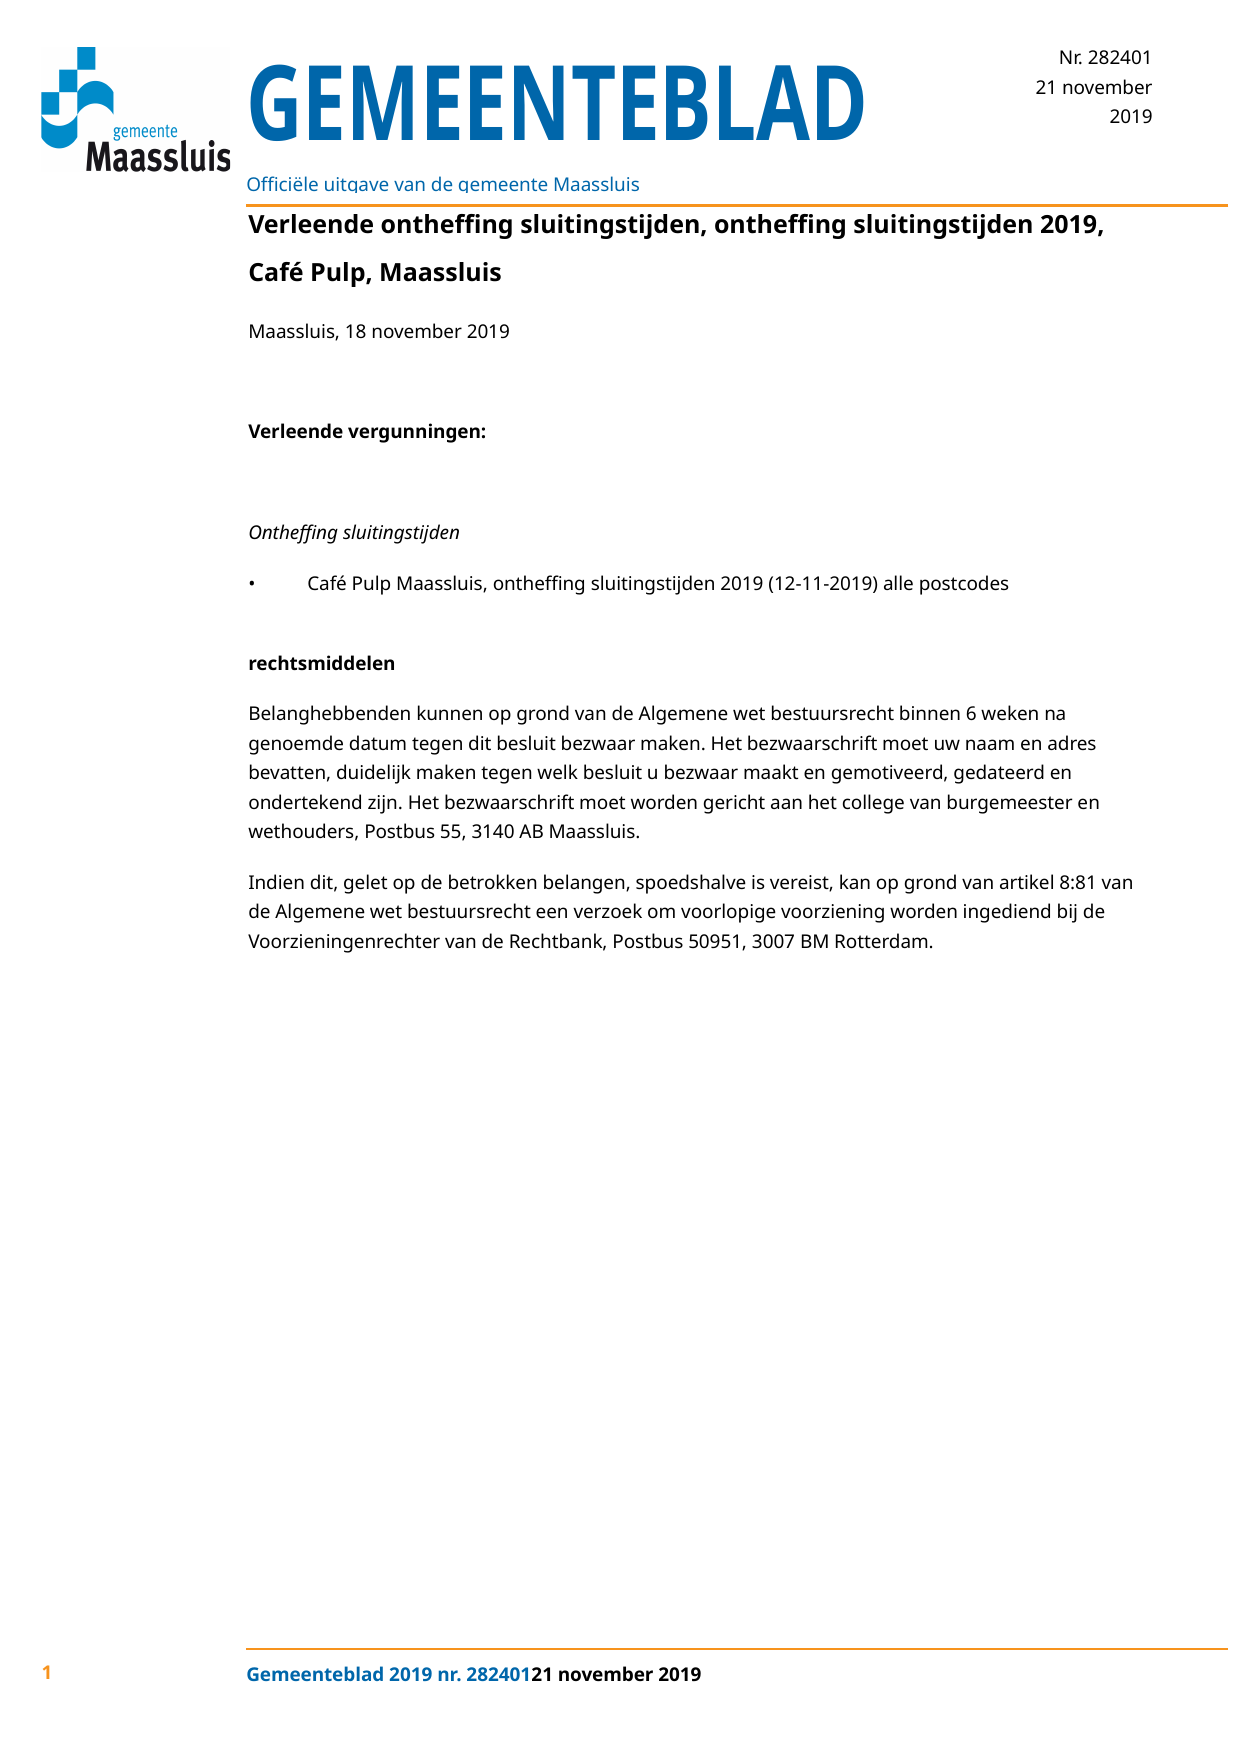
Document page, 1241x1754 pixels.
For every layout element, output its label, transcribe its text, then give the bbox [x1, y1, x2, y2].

text Ontheffing sluitingstijden [248, 519, 1152, 545]
text Verleende ontheffing sluitingstijden, ontheffing sluitingstijden 2019, Café Pulp, Maassluis [248, 207, 1152, 288]
picture [41, 47, 77, 92]
text Indien dit, gelet op de betrokken belangen, spoedshalve is vereist, kan op grond van artikel 8:81 van de Algemene wet bestuursrecht een verzoek om voorlopige voorziening worden ingediend bij de Voorzieningenrechter van de Rechtbank, Postbus 50951, 3007 BM Rotterdam. [248, 869, 1152, 954]
text Belanghebbenden kunnen op grond van de Algemene wet bestuursrecht binnen 6 weken na genoemde datum tegen dit besluit bezwaar maken. Het bezwaarschrift moet uw naam en adres bevatten, duidelijk maken tegen welk besluit u bezwaar maakt en gemotiveerd, gedateerd en ondertekend zijn. Het bezwaarschrift moet worden gericht aan het college van burgemeester en wethouders, Postbus 55, 3140 AB Maassluis. [248, 700, 1152, 844]
picture [41, 47, 231, 172]
text rechtsmiddelen [248, 650, 1152, 676]
text Verleende vergunningen: [248, 419, 1152, 444]
list Café Pulp Maassluis, ontheffing sluitingstijden 2019 (12-11-2019) alle postcodes [248, 570, 1152, 596]
text Maassluis, 18 november 2019 [248, 318, 1152, 344]
